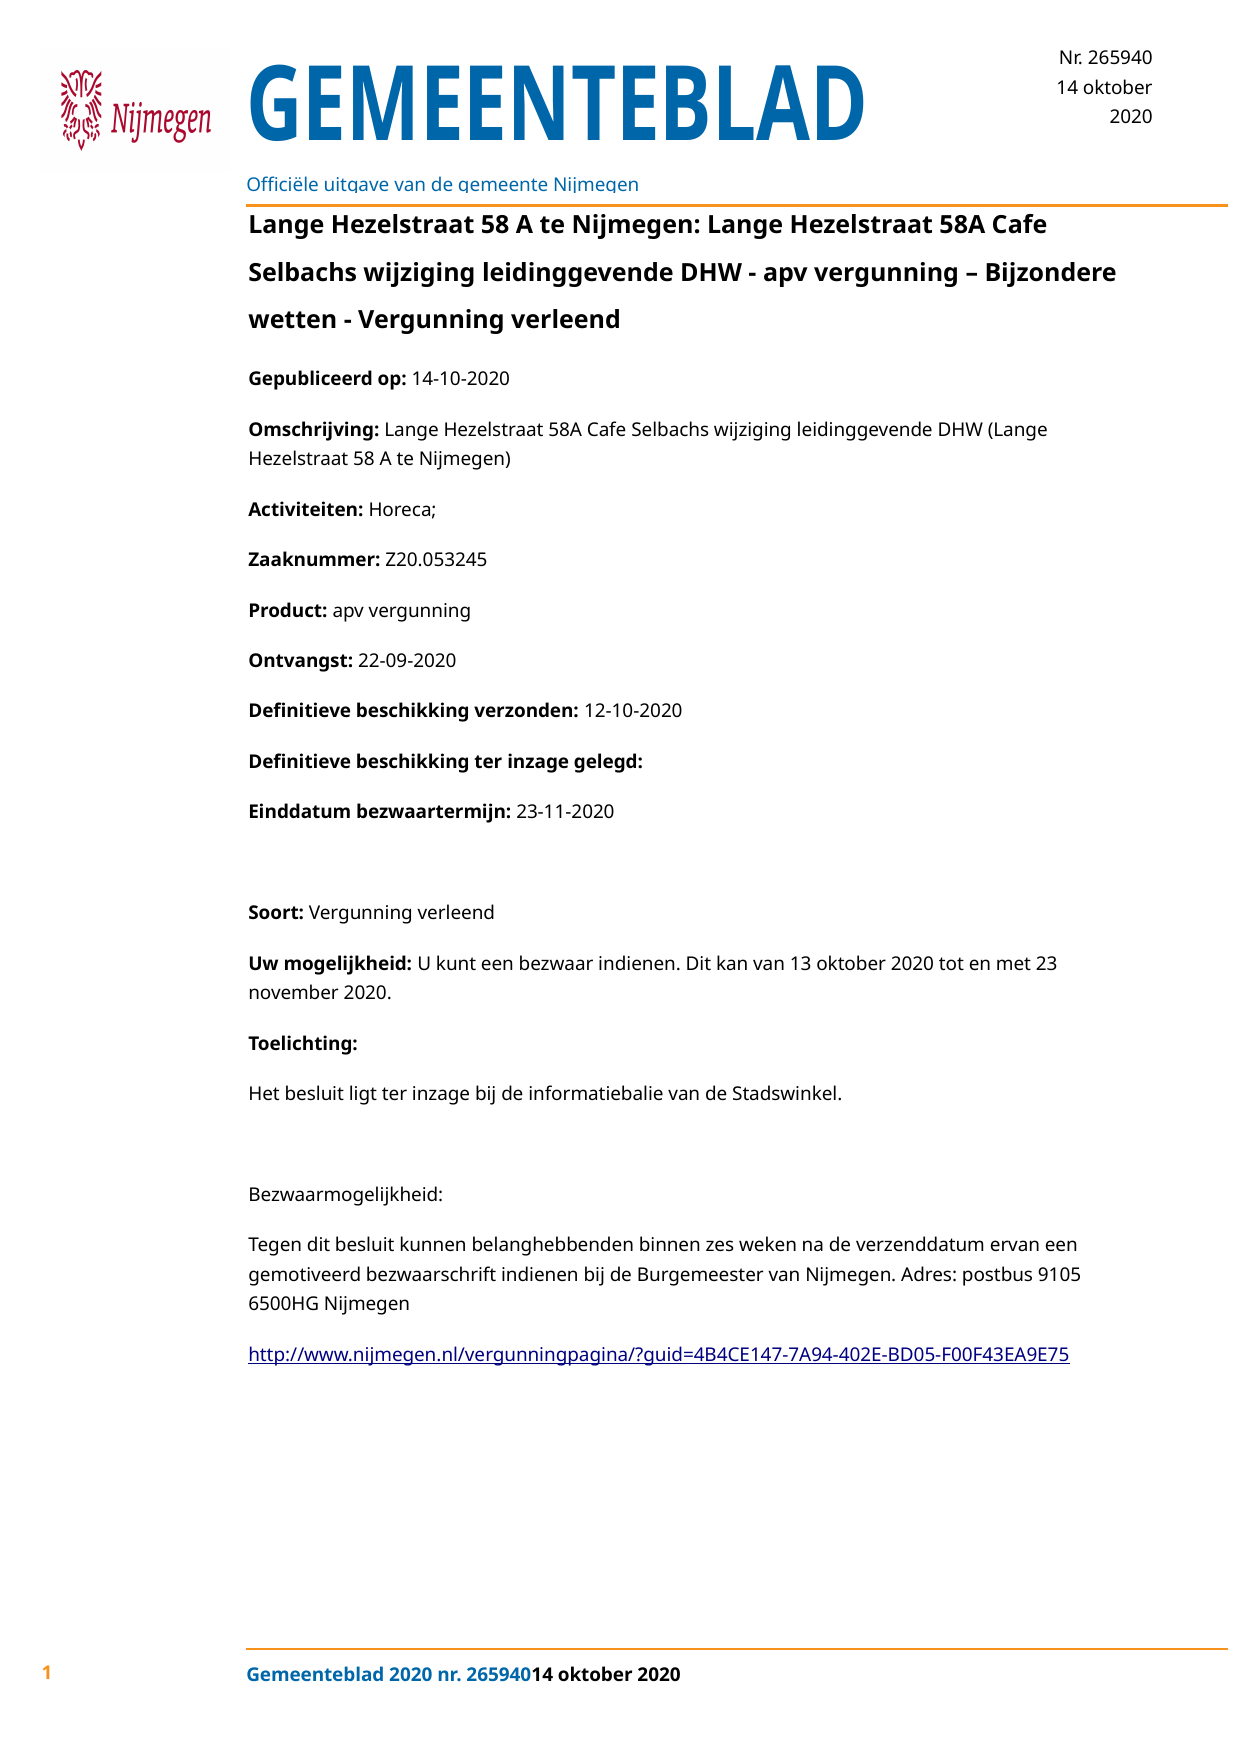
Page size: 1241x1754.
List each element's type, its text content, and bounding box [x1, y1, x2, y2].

text Einddatum bezwaartermijn: 23-11-2020 [248, 798, 1152, 824]
text Definitieve beschikking verzonden: 12-10-2020 [248, 698, 1152, 723]
text http://www.nijmegen.nl/vergunningpagina/?guid=4B4CE147-7A94-402E-BD05-F00F43EA9E75 [248, 1341, 1152, 1367]
text Tegen dit besluit kunnen belanghebbenden binnen zes weken na de verzenddatum ervan een gemotiveerd bezwaarschrift indienen bij de Burgemeester van Nijmegen. Adres: postbus 9105 6500HG Nijmegen [248, 1231, 1152, 1316]
text Soort: Vergunning verleend [248, 899, 1152, 925]
text Toelichting: [248, 1030, 1152, 1055]
text Activiteiten: Horeca; [248, 496, 1152, 522]
text Uw mogelijkheid: U kunt een bezwaar indienen. Dit kan van 13 oktober 2020 tot en met 23 november 2020. [248, 950, 1152, 1005]
text Ontvangst: 22-09-2020 [248, 647, 1152, 673]
text Gepubliceerd op: 14-10-2020 [248, 366, 1152, 391]
text Zaaknummer: Z20.053245 [248, 546, 1152, 572]
text Bezwaarmogelijkheid: [248, 1181, 1152, 1207]
text Definitieve beschikking ter inzage gelegd: [248, 748, 1152, 774]
text Lange Hezelstraat 58 A te Nijmegen: Lange Hezelstraat 58A Cafe Selbachs wijziging leidinggevende DHW - apv vergunning – Bijzondere wetten - Vergunning verleend [248, 207, 1152, 336]
text Product: apv vergunning [248, 597, 1152, 622]
picture [41, 47, 231, 172]
text Omschrijving: Lange Hezelstraat 58A Cafe Selbachs wijziging leidinggevende DHW (Lange Hezelstraat 58 A te Nijmegen) [248, 416, 1152, 471]
text Het besluit ligt ter inzage bij de informatiebalie van de Stadswinkel. [248, 1080, 1152, 1106]
